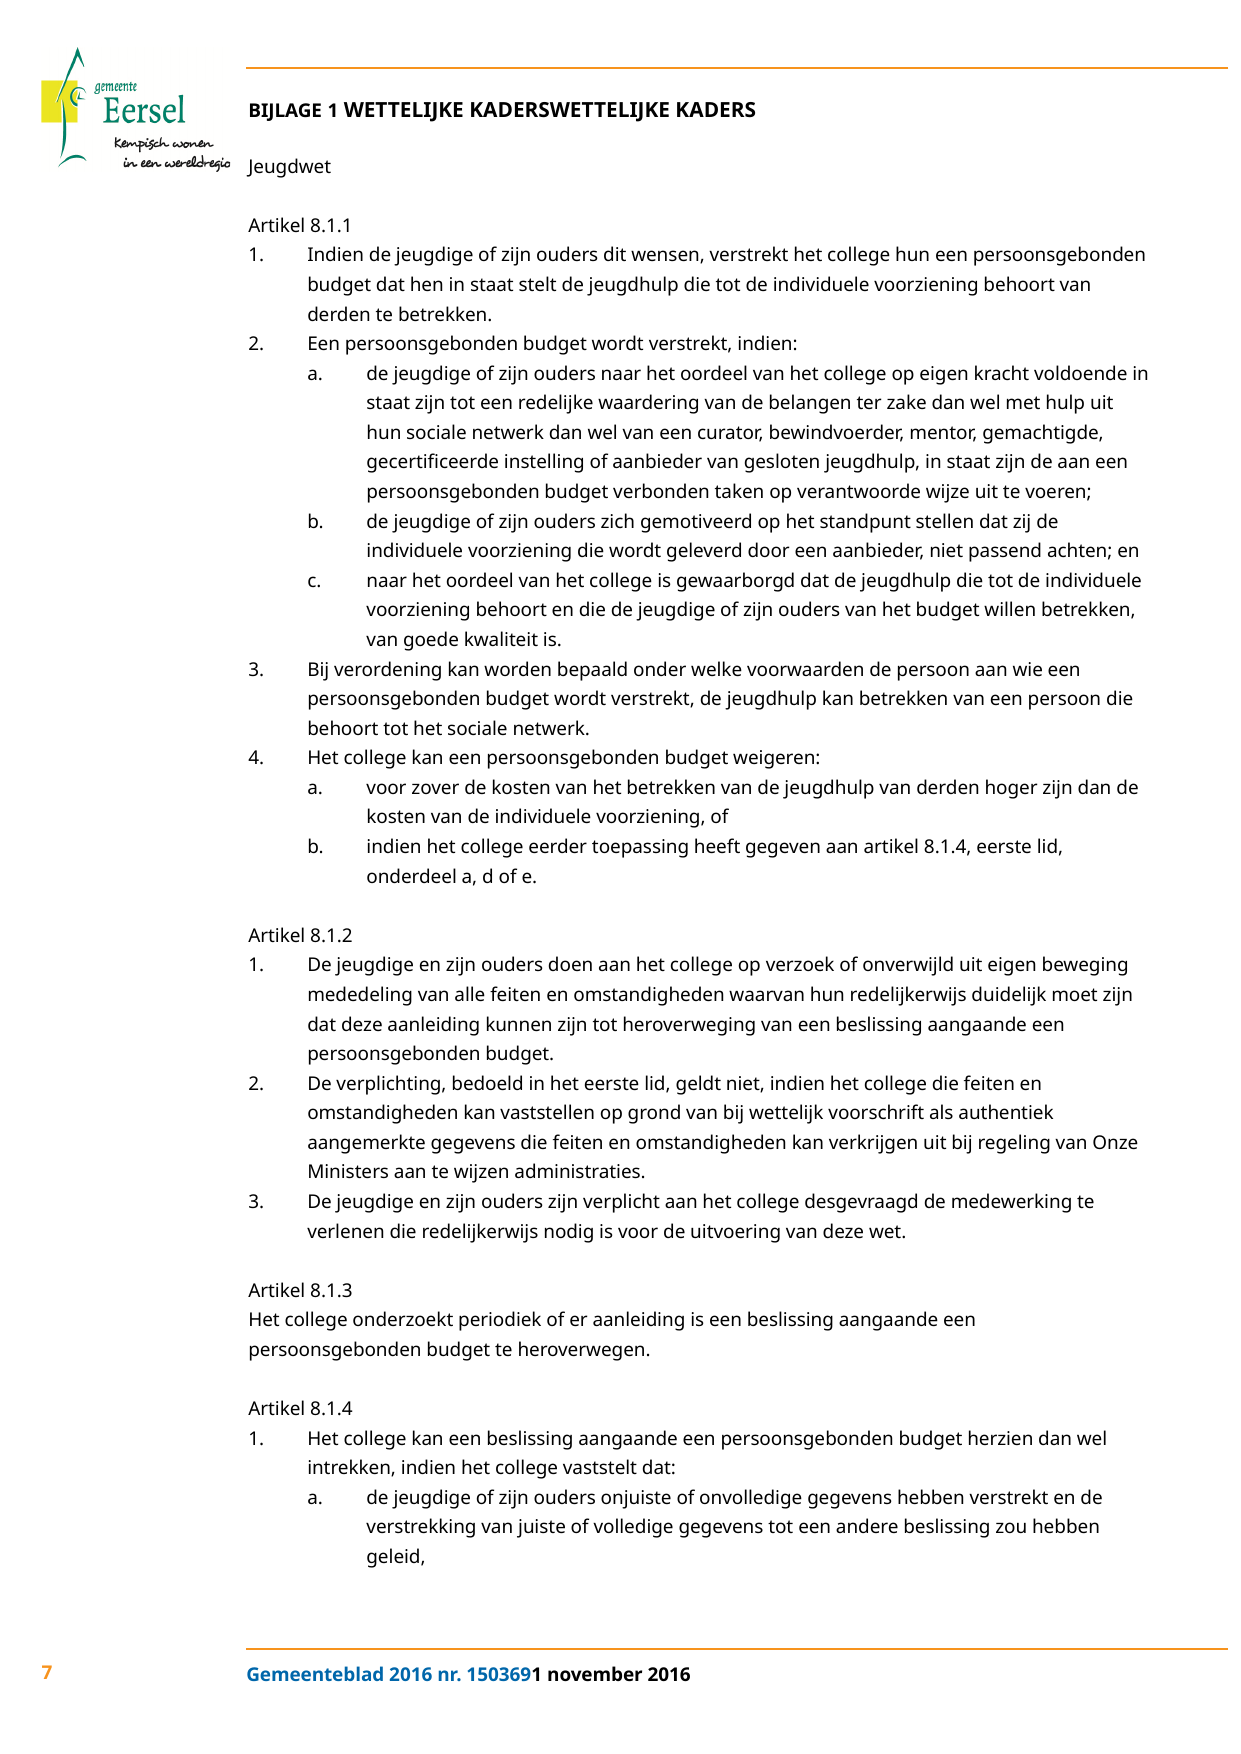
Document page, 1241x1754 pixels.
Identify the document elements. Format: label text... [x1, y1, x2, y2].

list Het college kan een beslissing aangaande een persoonsgebonden budget herzien dan wel intrekken, indien het college vaststelt dat: [248, 1425, 1152, 1480]
text Artikel 8.1.2 [248, 922, 1152, 948]
list de jeugdige of zijn ouders zich gemotiveerd op het standpunt stellen dat zij de individuele voorziening die wordt geleverd door een aanbieder, niet passend achten; en [307, 508, 1152, 563]
text Artikel 8.1.3 [248, 1277, 1152, 1303]
text Het college onderzoekt periodiek of er aanleiding is een beslissing aangaande een persoonsgebonden budget te heroverwegen. [248, 1307, 1152, 1362]
list Het college kan een persoonsgebonden budget weigeren: [248, 744, 1152, 770]
list indien het college eerder toepassing heeft gegeven aan artikel 8.1.4, eerste lid, onderdeel a, d of e. [307, 833, 1152, 889]
text Jeugdwet [248, 153, 1152, 179]
list naar het oordeel van het college is gewaarborgd dat de jeugdhulp die tot de individuele voorziening behoort en die de jeugdige of zijn ouders van het budget willen betrekken, van goede kwaliteit is. [307, 567, 1152, 652]
text Artikel 8.1.4 [248, 1395, 1152, 1421]
list de jeugdige of zijn ouders onjuiste of onvolledige gegevens hebben verstrekt en de verstrekking van juiste of volledige gegevens tot een andere beslissing zou hebben geleid, [307, 1484, 1152, 1569]
text Artikel 8.1.1 [248, 212, 1152, 238]
list De jeugdige en zijn ouders zijn verplicht aan het college desgevraagd de medewerking te verlenen die redelijkerwijs nodig is voor de uitvoering van deze wet. [248, 1188, 1152, 1244]
list Indien de jeugdige of zijn ouders dit wensen, verstrekt het college hun een persoonsgebonden budget dat hen in staat stelt de jeugdhulp die tot de individuele voorziening behoort van derden te betrekken. [248, 242, 1152, 327]
list Een persoonsgebonden budget wordt verstrekt, indien: [248, 330, 1152, 356]
picture [41, 47, 231, 172]
list de jeugdige of zijn ouders naar het oordeel van het college op eigen kracht voldoende in staat zijn tot een redelijke waardering van de belangen ter zake dan wel met hulp uit hun sociale netwerk dan wel van een curator, bewindvoerder, mentor, gemachtigde, gecertificeerde instelling of aanbieder van gesloten jeugdhulp, in staat zijn de aan een persoonsgebonden budget verbonden taken op verantwoorde wijze uit te voeren; [307, 360, 1152, 504]
text BIJLAGE 1 WETTELIJKE KADERSWETTELIJKE KADERS [248, 95, 1152, 123]
list De jeugdige en zijn ouders doen aan het college op verzoek of onverwijld uit eigen beweging mededeling van alle feiten en omstandigheden waarvan hun redelijkerwijs duidelijk moet zijn dat deze aanleiding kunnen zijn tot heroverweging van een beslissing aangaande een persoonsgebonden budget. [248, 952, 1152, 1066]
list voor zover de kosten van het betrekken van de jeugdhulp van derden hoger zijn dan de kosten van de individuele voorziening, of [307, 774, 1152, 829]
list De verplichting, bedoeld in het eerste lid, geldt niet, indien het college die feiten en omstandigheden kan vaststellen op grond van bij wettelijk voorschrift als authentiek aangemerkte gegevens die feiten en omstandigheden kan verkrijgen uit bij regeling van Onze Ministers aan te wijzen administraties. [248, 1070, 1152, 1184]
list Bij verordening kan worden bepaald onder welke voorwaarden de persoon aan wie een persoonsgebonden budget wordt verstrekt, de jeugdhulp kan betrekken van een persoon die behoort tot het sociale netwerk. [248, 656, 1152, 741]
